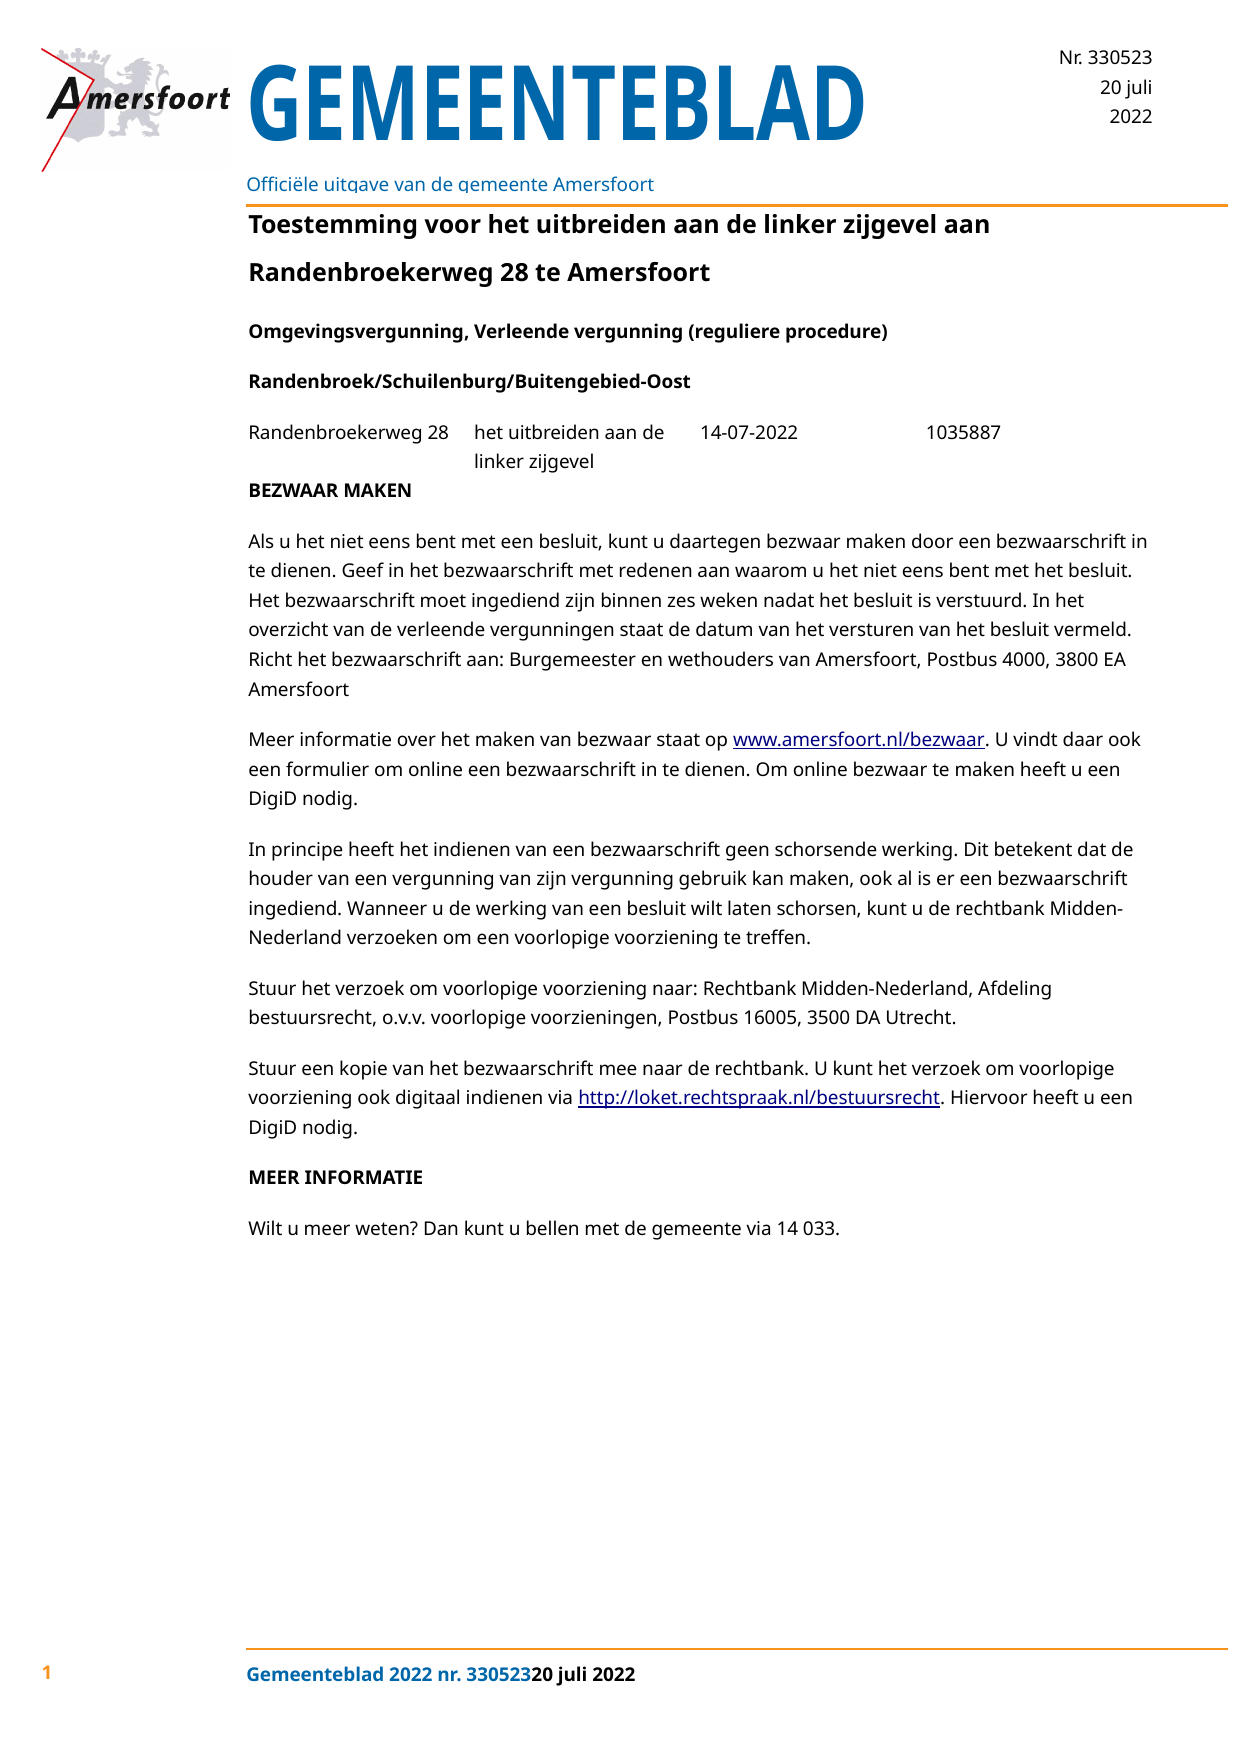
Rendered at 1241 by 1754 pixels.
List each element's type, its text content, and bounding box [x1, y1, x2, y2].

text Als u het niet eens bent met een besluit, kunt u daartegen bezwaar maken door een bezwaarschrift in te dienen. Geef in het bezwaarschrift met redenen aan waarom u het niet eens bent met het besluit. Het bezwaarschrift moet ingediend zijn binnen zes weken nadat het besluit is verstuurd. In het overzicht van de verleende vergunningen staat de datum van het versturen van het besluit vermeld. Richt het bezwaarschrift aan: Burgemeester en wethouders van Amersfoort, Postbus 4000, 3800 EA Amersfoort [248, 528, 1152, 701]
text In principe heeft het indienen van een bezwaarschrift geen schorsende werking. Dit betekent dat de houder van een vergunning van zijn vergunning gebruik kan maken, ook al is er een bezwaarschrift ingediend. Wanneer u de werking van een besluit wilt laten schorsen, kunt u de rechtbank Midden-Nederland verzoeken om een voorlopige voorziening te treffen. [248, 836, 1152, 950]
table_header Randenbroekerweg 28 [248, 419, 474, 474]
text Omgevingsvergunning, Verleende vergunning (reguliere procedure) [248, 318, 1152, 344]
text MEER INFORMATIE [248, 1164, 1152, 1190]
text BEZWAAR MAKEN [248, 477, 1152, 503]
text Randenbroek/Schuilenburg/Buitengebied-Oost [248, 368, 1152, 394]
table_header 14-07-2022 [700, 419, 926, 474]
table_header 1035887 [926, 419, 1152, 474]
text Meer informatie over het maken van bezwaar staat op www.amersfoort.nl/bezwaar. U vindt daar ook een formulier om online een bezwaarschrift in te dienen. Om online bezwaar te maken heeft u een DigiD nodig. [248, 726, 1152, 811]
text Stuur het verzoek om voorlopige voorziening naar: Rechtbank Midden-Nederland, Afdeling bestuursrecht, o.v.v. voorlopige voorzieningen, Postbus 16005, 3500 DA Utrecht. [248, 975, 1152, 1030]
picture [41, 47, 231, 172]
table_header het uitbreiden aan de linker zijgevel [474, 419, 700, 474]
text Wilt u meer weten? Dan kunt u bellen met de gemeente via 14 033. [248, 1215, 1152, 1241]
text Stuur een kopie van het bezwaarschrift mee naar de rechtbank. U kunt het verzoek om voorlopige voorziening ook digitaal indienen via http://loket.rechtspraak.nl/bestuursrecht. Hiervoor heeft u een DigiD nodig. [248, 1055, 1152, 1140]
text Toestemming voor het uitbreiden aan de linker zijgevel aan Randenbroekerweg 28 te Amersfoort [248, 207, 1152, 288]
